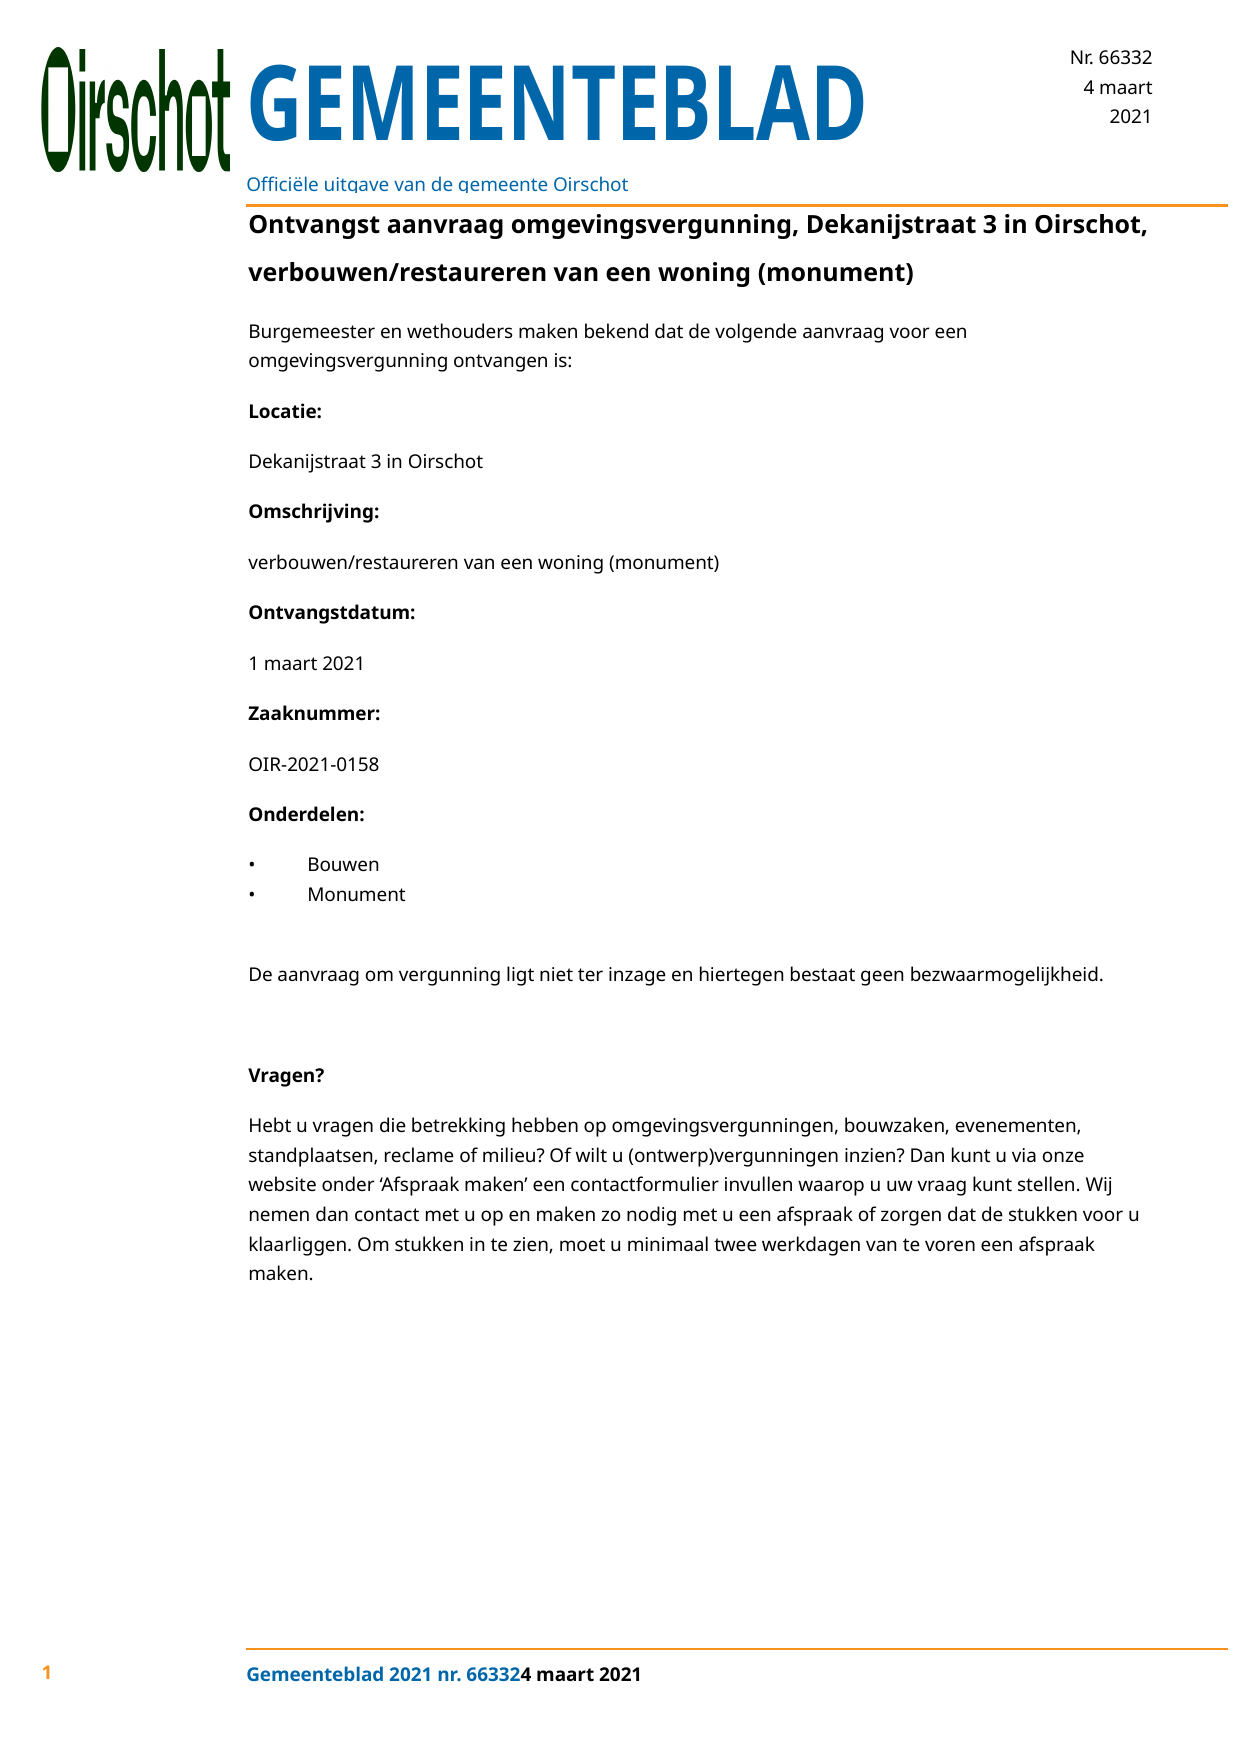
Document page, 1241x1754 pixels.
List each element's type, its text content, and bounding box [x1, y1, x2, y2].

text Omschrijving: [248, 499, 1152, 524]
list Bouwen [248, 852, 1152, 877]
text Hebt u vragen die betrekking hebben op omgevingsvergunningen, bouwzaken, evenementen, standplaatsen, reclame of milieu? Of wilt u (ontwerp)vergunningen inzien? Dan kunt u via onze website onder ‘Afspraak maken’ een contactformulier invullen waarop u uw vraag kunt stellen. Wij nemen dan contact met u op en maken zo nodig met u een afspraak of zorgen dat de stukken voor u klaarliggen. Om stukken in te zien, moet u minimaal twee werkdagen van te voren een afspraak maken. [248, 1112, 1152, 1286]
text Dekanijstraat 3 in Oirschot [248, 448, 1152, 474]
text Onderdelen: [248, 801, 1152, 827]
text Ontvangst aanvraag omgevingsvergunning, Dekanijstraat 3 in Oirschot, verbouwen/restaureren van een woning (monument) [248, 207, 1152, 288]
text 1 maart 2021 [248, 650, 1152, 676]
text Locatie: [248, 398, 1152, 424]
picture [41, 47, 231, 172]
text verbouwen/restaureren van een woning (monument) [248, 549, 1152, 575]
list Monument [248, 881, 1152, 907]
text Vragen? [248, 1062, 1152, 1088]
text Burgemeester en wethouders maken bekend dat de volgende aanvraag voor een omgevingsvergunning ontvangen is: [248, 318, 1152, 373]
text De aanvraag om vergunning ligt niet ter inzage en hiertegen bestaat geen bezwaarmogelijkheid. [248, 961, 1152, 987]
text Zaaknummer: [248, 700, 1152, 726]
text OIR-2021-0158 [248, 751, 1152, 777]
text Ontvangstdatum: [248, 599, 1152, 625]
